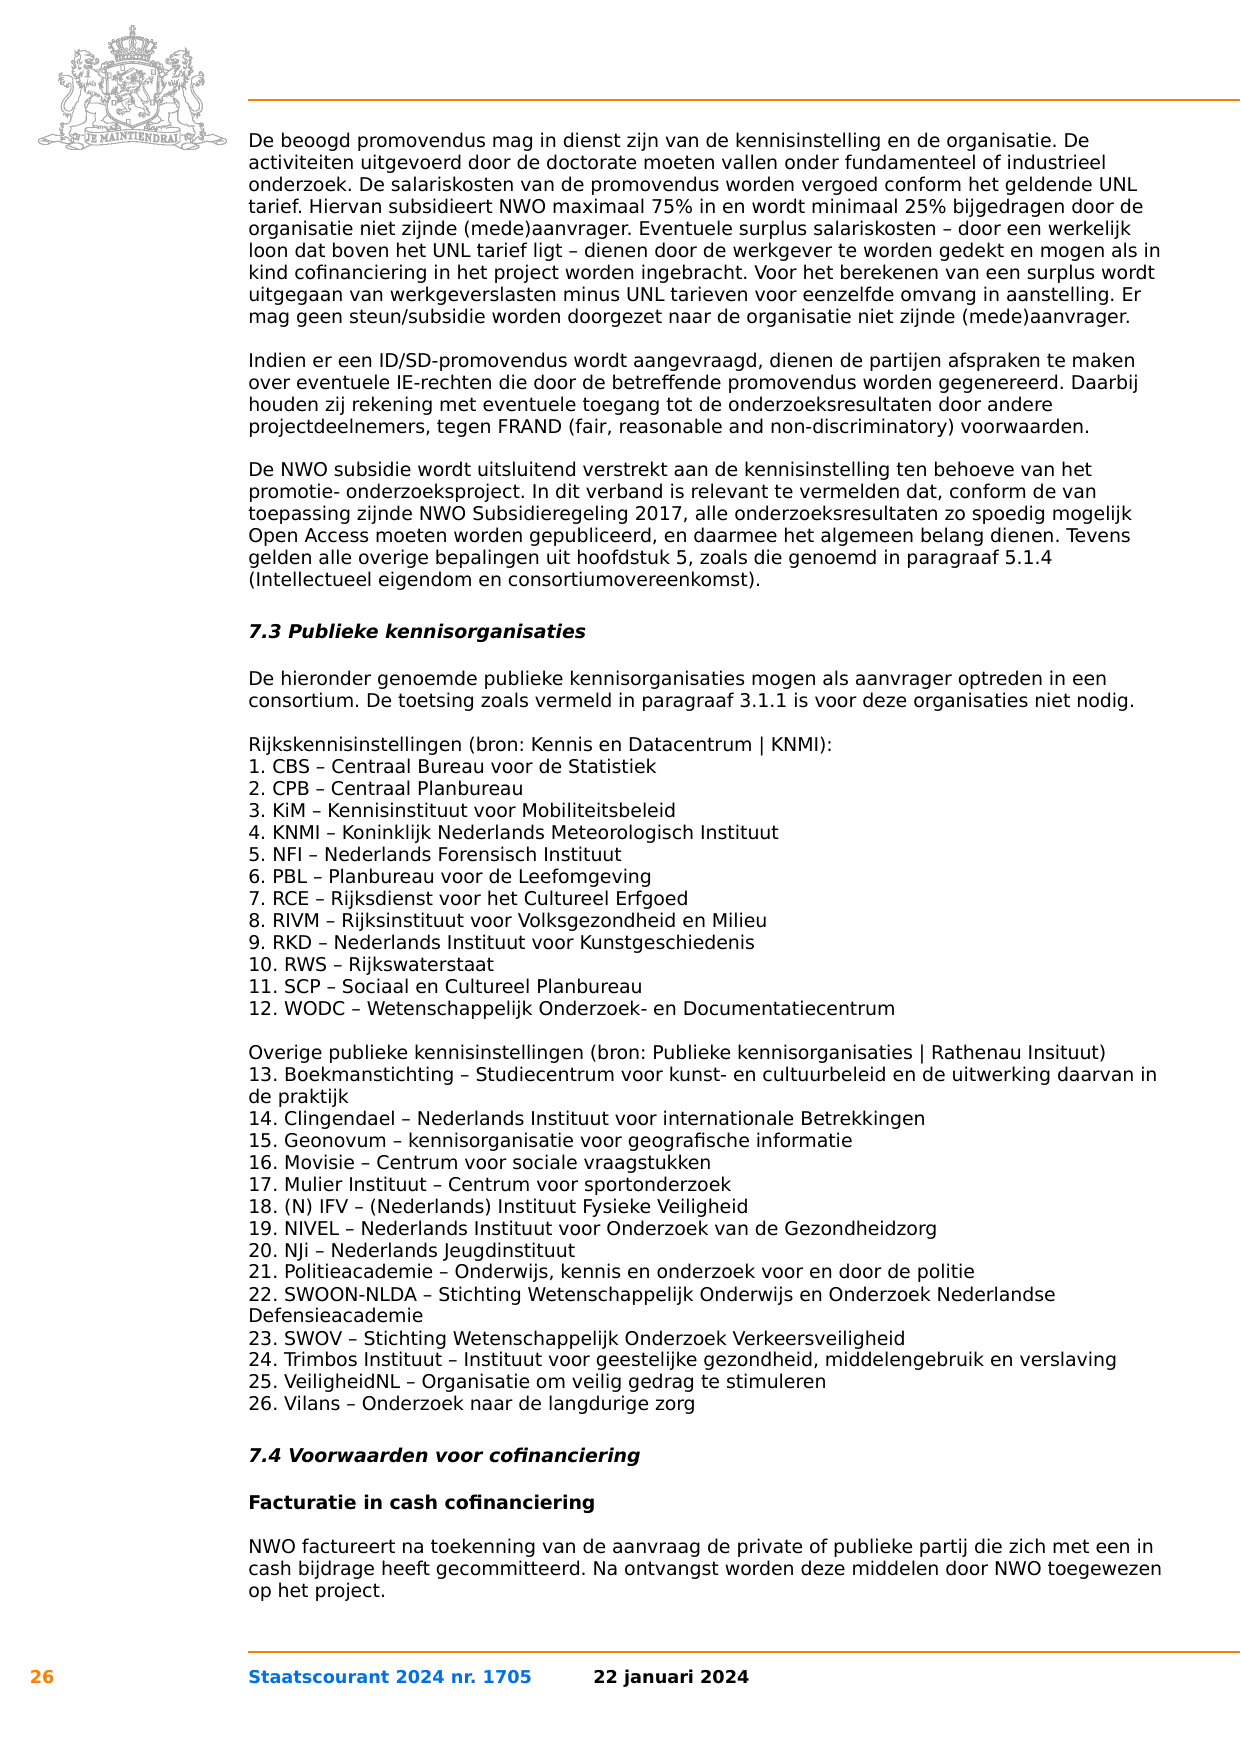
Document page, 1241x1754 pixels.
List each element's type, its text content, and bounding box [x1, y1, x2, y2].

text 18. (N) IFV – (Nederlands) Instituut Fysieke Veiligheid [248, 1196, 1163, 1217]
text 20. NJi – Nederlands Jeugdinstituut [248, 1239, 1163, 1261]
picture [38, 25, 227, 150]
text 14. Clingendael – Nederlands Instituut voor internationale Betrekkingen [248, 1108, 1163, 1129]
subtitle Facturatie in cash cofinanciering [248, 1492, 1163, 1514]
text 9. RKD – Nederlands Instituut voor Kunstgeschiedenis [248, 932, 1163, 954]
subtitle 7.3 Publieke kennisorganisaties [248, 621, 1163, 643]
text 7. RCE – Rijksdienst voor het Cultureel Erfgoed [248, 888, 1163, 910]
text NWO factureert na toekenning van de aanvraag de private of publieke partij die zich met een in cash bijdrage heeft gecommitteerd. Na ontvangst worden deze middelen door NWO toegewezen op het project. [248, 1536, 1163, 1602]
text De NWO subsidie wordt uitsluitend verstrekt aan de kennisinstelling ten behoeve van het promotie- onderzoeksproject. In dit verband is relevant te vermelden dat, conform de van toepassing zijnde NWO Subsidieregeling 2017, alle onderzoeksresultaten zo spoedig mogelijk Open Access moeten worden gepubliceerd, en daarmee het algemeen belang dienen. Tevens gelden alle overige bepalingen uit hoofdstuk 5, zoals die genoemd in paragraaf 5.1.4 (Intellectueel eigendom en consortiumovereenkomst). [248, 459, 1163, 591]
text 6. PBL – Planbureau voor de Leefomgeving [248, 866, 1163, 888]
subtitle 7.4 Voorwaarden voor cofinanciering [248, 1445, 1163, 1467]
text 22. SWOON-NLDA – Stichting Wetenschappelijk Onderwijs en Onderzoek Nederlandse Defensieacademie [248, 1283, 1163, 1327]
text 25. VeiligheidNL – Organisatie om veilig gedrag te stimuleren [248, 1371, 1163, 1393]
text 2. CPB – Centraal Planbureau [248, 778, 1163, 800]
text 10. RWS – Rijkswaterstaat [248, 954, 1163, 976]
text Overige publieke kennisinstellingen (bron: Publieke kennisorganisaties | Rathenau Insituut) [248, 1042, 1163, 1064]
text 26. Vilans – Onderzoek naar de langdurige zorg [248, 1393, 1163, 1415]
text De hieronder genoemde publieke kennisorganisaties mogen als aanvrager optreden in een consortium. De toetsing zoals vermeld in paragraaf 3.1.1 is voor deze organisaties niet nodig. [248, 668, 1163, 712]
text Rijkskennisinstellingen (bron: Kennis en Datacentrum | KNMI): [248, 734, 1163, 756]
text 23. SWOV – Stichting Wetenschappelijk Onderzoek Verkeersveiligheid [248, 1327, 1163, 1349]
text 17. Mulier Instituut – Centrum voor sportonderzoek [248, 1173, 1163, 1196]
text 13. Boekmanstichting – Studiecentrum voor kunst- en cultuurbeleid en de uitwerking daarvan in de praktijk [248, 1064, 1163, 1108]
text Indien er een ID/SD-promovendus wordt aangevraagd, dienen de partijen afspraken te maken over eventuele IE-rechten die door de betreffende promovendus worden gegenereerd. Daarbij houden zij rekening met eventuele toegang tot de onderzoeksresultaten door andere projectdeelnemers, tegen FRAND (fair, reasonable and non-discriminatory) voorwaarden. [248, 349, 1163, 437]
text 4. KNMI – Koninklijk Nederlands Meteorologisch Instituut [248, 822, 1163, 844]
text 3. KiM – Kennisinstituut voor Mobiliteitsbeleid [248, 800, 1163, 822]
text 8. RIVM – Rijksinstituut voor Volksgezondheid en Milieu [248, 910, 1163, 932]
text 11. SCP – Sociaal en Cultureel Planbureau [248, 976, 1163, 998]
text 15. Geonovum – kennisorganisatie voor geografische informatie [248, 1129, 1163, 1152]
text De beoogd promovendus mag in dienst zijn van de kennisinstelling en de organisatie. De activiteiten uitgevoerd door de doctorate moeten vallen onder fundamenteel of industrieel onderzoek. De salariskosten van de promovendus worden vergoed conform het geldende UNL tarief. Hiervan subsidieert NWO maximaal 75% in en wordt minimaal 25% bijgedragen door de organisatie niet zijnde (mede)aanvrager. Eventuele surplus salariskosten – door een werkelijk loon dat boven het UNL tarief ligt – dienen door de werkgever te worden gedekt en mogen als in kind cofinanciering in het project worden ingebracht. Voor het berekenen van een surplus wordt uitgegaan van werkgeverslasten minus UNL tarieven voor eenzelfde omvang in aanstelling. Er mag geen steun/subsidie worden doorgezet naar de organisatie niet zijnde (mede)aanvrager. [248, 130, 1163, 328]
text 16. Movisie – Centrum voor sociale vraagstukken [248, 1152, 1163, 1173]
text 12. WODC – Wetenschappelijk Onderzoek- en Documentatiecentrum [248, 998, 1163, 1020]
text 5. NFI – Nederlands Forensisch Instituut [248, 844, 1163, 866]
text 19. NIVEL – Nederlands Instituut voor Onderzoek van de Gezondheidzorg [248, 1217, 1163, 1239]
text 1. CBS – Centraal Bureau voor de Statistiek [248, 756, 1163, 778]
text 21. Politieacademie – Onderwijs, kennis en onderzoek voor en door de politie [248, 1261, 1163, 1283]
text 24. Trimbos Instituut – Instituut voor geestelijke gezondheid, middelengebruik en verslaving [248, 1349, 1163, 1371]
